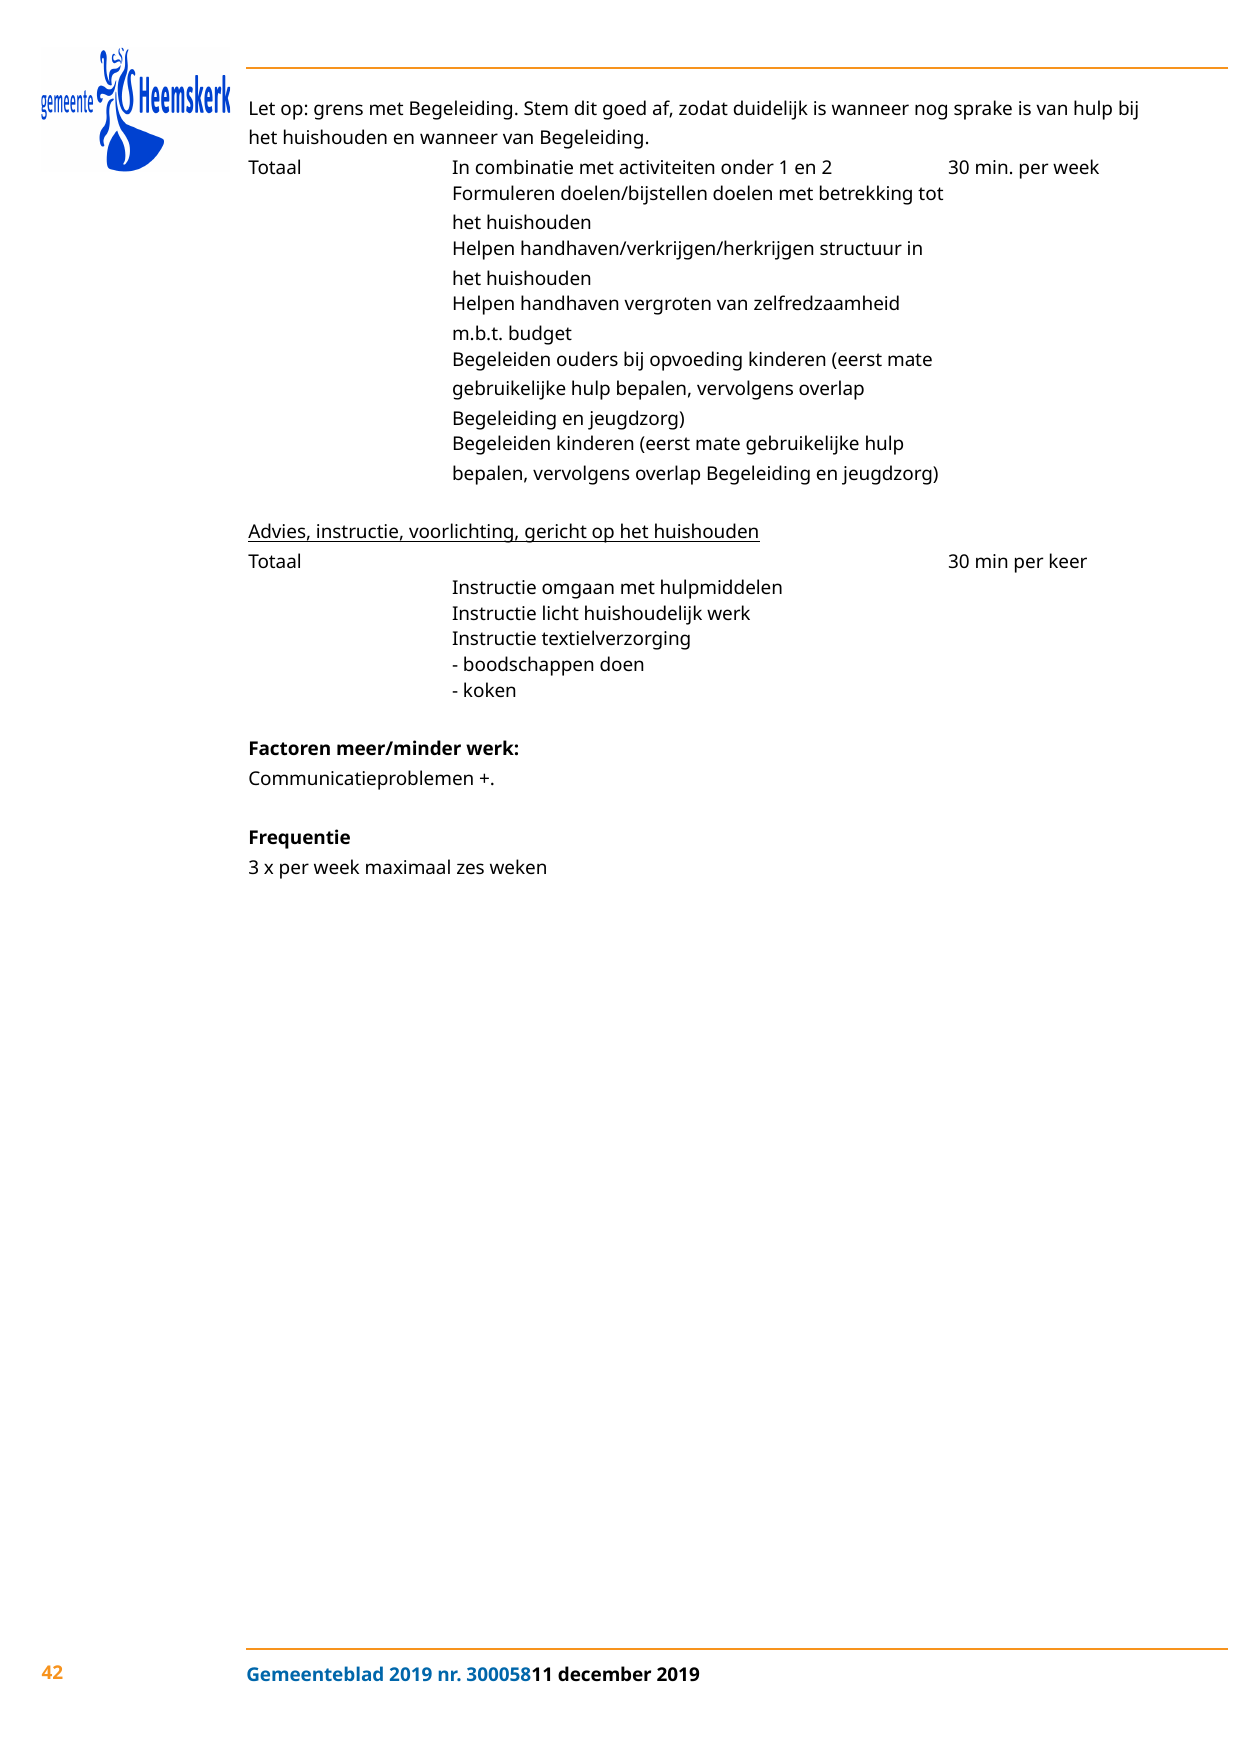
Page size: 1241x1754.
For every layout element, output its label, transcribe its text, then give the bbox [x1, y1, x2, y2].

table_cell [248, 677, 452, 703]
table_cell - koken [452, 677, 948, 703]
table_cell [248, 290, 452, 346]
table_cell Instructie omgaan met hulpmiddelen [452, 574, 948, 600]
table_cell [948, 290, 1152, 346]
table_header Totaal [248, 154, 452, 180]
text Communicatieproblemen +. [248, 765, 1152, 791]
table_cell [948, 677, 1152, 703]
table_cell Begeleiden kinderen (eerst mate gebruikelijke hulp bepalen, vervolgens overlap Begeleiding en jeugdzorg) [452, 431, 948, 486]
text Let op: grens met Begeleiding. Stem dit goed af, zodat duidelijk is wanneer nog sprake is van hulp bij het huishouden en wanneer van Begeleiding. [248, 95, 1152, 150]
table_cell [248, 346, 452, 431]
table_cell [948, 651, 1152, 677]
picture [41, 47, 231, 172]
table_cell Instructie licht huishoudelijk werk [452, 600, 948, 626]
table_cell [248, 574, 452, 600]
table_cell [948, 600, 1152, 626]
table_header 30 min. per week [948, 154, 1152, 180]
table_cell [248, 431, 452, 486]
table_cell - boodschappen doen [452, 651, 948, 677]
table_cell [248, 626, 452, 651]
table_cell [248, 600, 452, 626]
text Frequentie [248, 824, 1152, 850]
table_cell [248, 180, 452, 235]
table_cell Helpen handhaven/verkrijgen/herkrijgen structuur in het huishouden [452, 235, 948, 290]
table_cell Helpen handhaven vergroten van zelfredzaamheid m.b.t. budget [452, 290, 948, 346]
table_cell [248, 651, 452, 677]
table_cell [948, 431, 1152, 486]
table_header In combinatie met activiteiten onder 1 en 2 [452, 154, 948, 180]
table_cell [948, 346, 1152, 431]
table_header [452, 549, 948, 574]
text Factoren meer/minder werk: [248, 736, 1152, 761]
table_cell [248, 235, 452, 290]
text Advies, instructie, voorlichting, gericht op het huishouden [248, 519, 1152, 544]
text 3 x per week maximaal zes weken [248, 854, 1152, 880]
table_header 30 min per keer [948, 549, 1152, 574]
table_header Totaal [248, 549, 452, 574]
table_cell Formuleren doelen/bijstellen doelen met betrekking tot het huishouden [452, 180, 948, 235]
table_cell Instructie textielverzorging [452, 626, 948, 651]
table_cell [948, 180, 1152, 235]
table_cell Begeleiden ouders bij opvoeding kinderen (eerst mate gebruikelijke hulp bepalen, vervolgens overlap Begeleiding en jeugdzorg) [452, 346, 948, 431]
table_cell [948, 626, 1152, 651]
table_cell [948, 574, 1152, 600]
table_cell [948, 235, 1152, 290]
